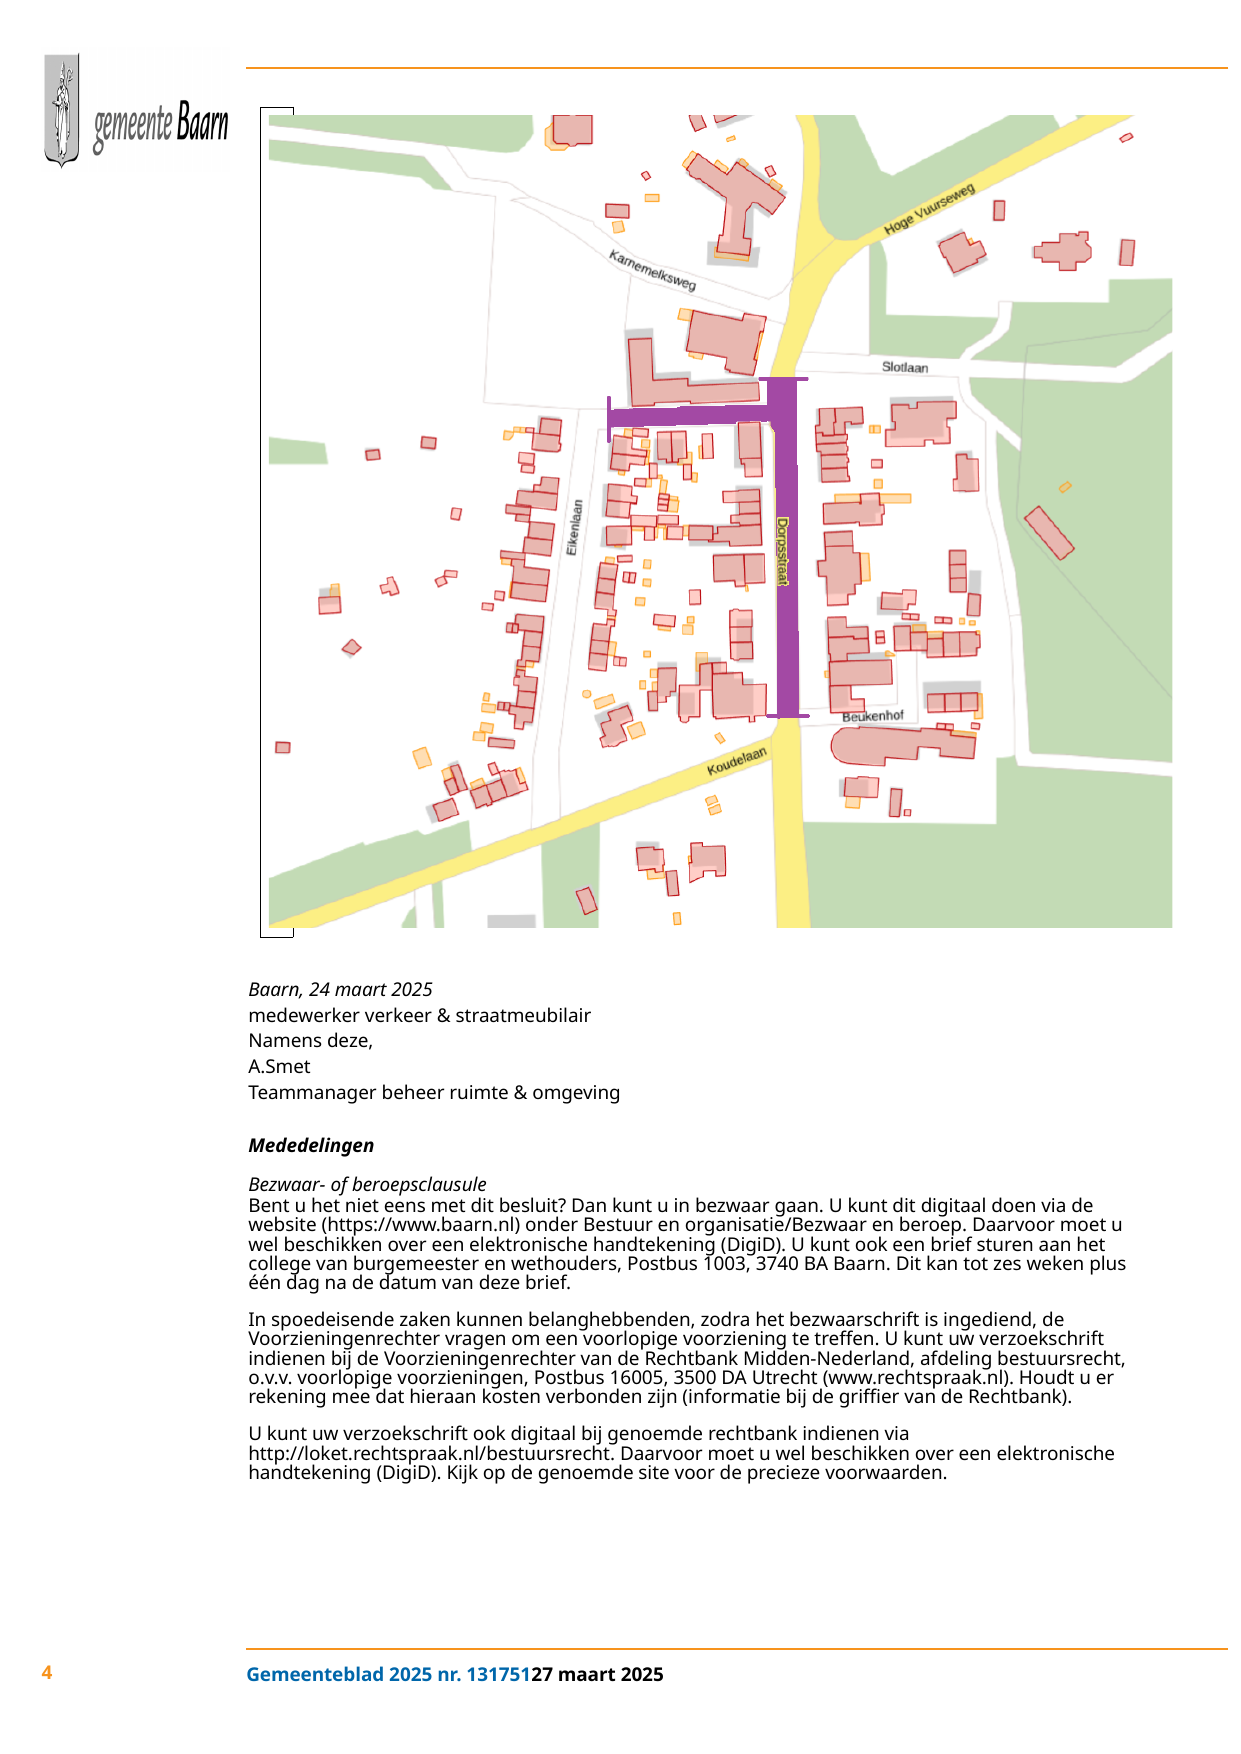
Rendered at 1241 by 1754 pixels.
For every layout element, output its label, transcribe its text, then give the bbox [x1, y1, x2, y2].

text Bent u het niet eens met dit besluit? Dan kunt u in bezwaar gaan. U kunt dit digitaal doen via de website (https://www.baarn.nl) onder Bestuur en organisatie/Bezwaar en beroep. Daarvoor moet u wel beschikken over een elektronische handtekening (DigiD). U kunt ook een brief sturen aan het college van burgemeester en wethouders, Postbus 1003, 3740 BA Baarn. Dit kan tot zes weken plus één dag na de datum van deze brief. [248, 1197, 1152, 1293]
text Namens deze, [248, 1028, 1152, 1053]
text A.Smet [248, 1053, 1152, 1079]
text U kunt uw verzoekschrift ook digitaal bij genoemde rechtbank indienen via http://loket.rechtspraak.nl/bestuursrecht. Daarvoor moet u wel beschikken over een elektronische handtekening (DigiD). Kijk op de genoemde site voor de precieze voorwaarden. [248, 1425, 1152, 1483]
text Mededelingen [248, 1132, 1152, 1158]
text In spoedeisende zaken kunnen belanghebbenden, zodra het bezwaarschrift is ingediend, de Voorzieningenrechter vragen om een voorlopige voorziening te treffen. U kunt uw verzoekschrift indienen bij de Voorzieningenrechter van de Rechtbank Midden-Nederland, afdeling bestuursrecht, o.v.v. voorlopige voorzieningen, Postbus 16005, 3500 DA Utrecht (www.rechtspraak.nl). Houdt u er rekening mee dat hieraan kosten verbonden zijn (informatie bij de griffier van de Rechtbank). [248, 1311, 1152, 1407]
text medewerker verkeer & straatmeubilair [248, 1002, 1152, 1028]
text Baarn, 24 maart 2025 [248, 976, 1152, 1002]
text Bezwaar- of beroepsclausule [248, 1171, 1152, 1197]
text Teammanager beheer ruimte & omgeving [248, 1079, 1152, 1105]
picture [41, 47, 231, 172]
picture [268, 115, 1173, 928]
